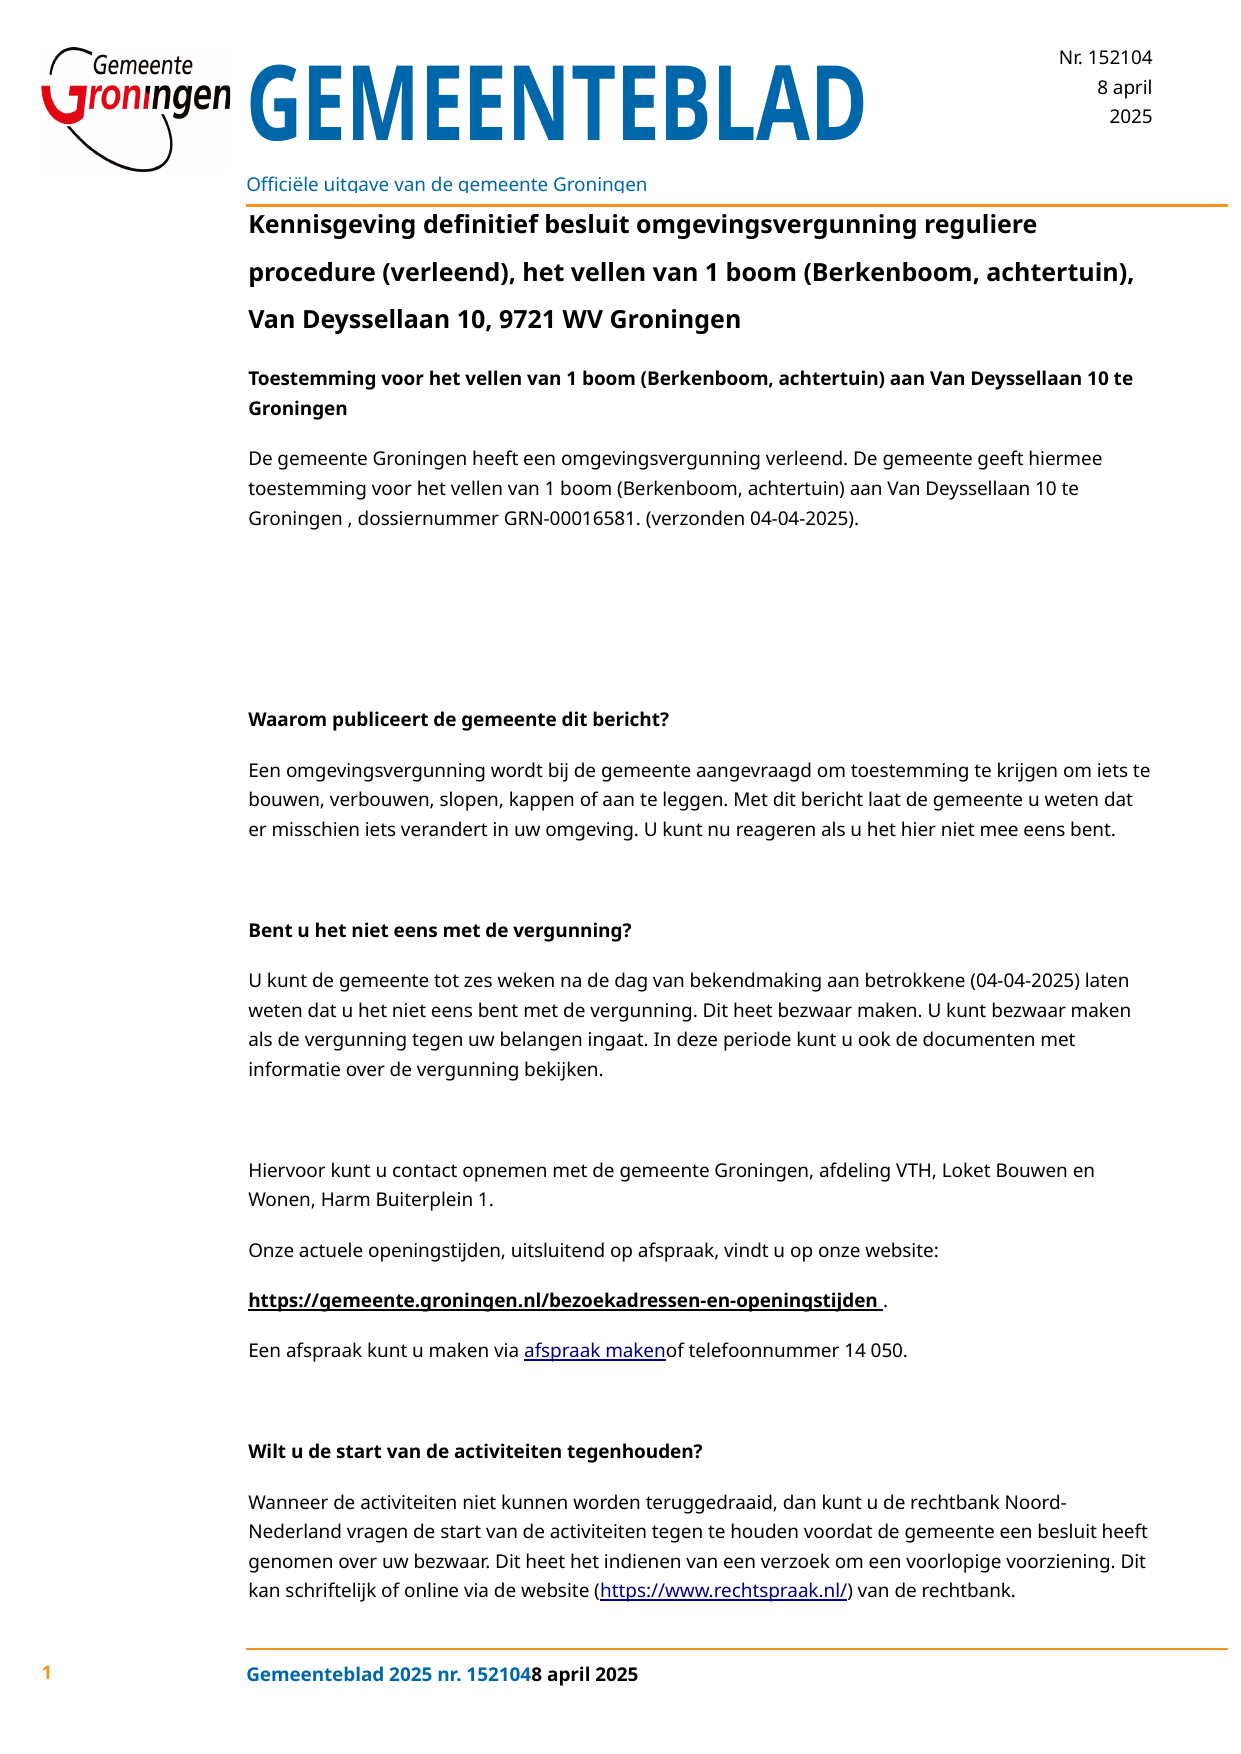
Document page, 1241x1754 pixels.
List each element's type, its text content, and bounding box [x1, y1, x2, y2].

text https://gemeente.groningen.nl/bezoekadressen-en-openingstijden . [248, 1287, 1152, 1313]
text Onze actuele openingstijden, uitsluitend op afspraak, vindt u op onze website: [248, 1237, 1152, 1262]
text Toestemming voor het vellen van 1 boom (Berkenboom, achtertuin) aan Van Deyssellaan 10 te Groningen [248, 366, 1152, 421]
text Kennisgeving definitief besluit omgevingsvergunning reguliere procedure (verleend), het vellen van 1 boom (Berkenboom, achtertuin), Van Deyssellaan 10, 9721 WV Groningen [248, 207, 1152, 336]
picture [41, 47, 231, 172]
text Bent u het niet eens met de vergunning? [248, 917, 1152, 942]
text Een omgevingsvergunning wordt bij de gemeente aangevraagd om toestemming te krijgen om iets te bouwen, verbouwen, slopen, kappen of aan te leggen. Met dit bericht laat de gemeente u weten dat er misschien iets verandert in uw omgeving. U kunt nu reageren als u het hier niet mee eens bent. [248, 757, 1152, 842]
text Wanneer de activiteiten niet kunnen worden teruggedraaid, dan kunt u de rechtbank Noord-Nederland vragen de start van de activiteiten tegen te houden voordat de gemeente een besluit heeft genomen over uw bezwaar. Dit heet het indienen van een verzoek om een voorlopige voorziening. Dit kan schriftelijk of online via de website (https://www.rechtspraak.nl/) van de rechtbank. [248, 1489, 1152, 1603]
text Waarom publiceert de gemeente dit bericht? [248, 706, 1152, 732]
text De gemeente Groningen heeft een omgevingsvergunning verleend. De gemeente geeft hiermee toestemming voor het vellen van 1 boom (Berkenboom, achtertuin) aan Van Deyssellaan 10 te Groningen , dossiernummer GRN-00016581. (verzonden 04-04-2025). [248, 446, 1152, 530]
text Hiervoor kunt u contact opnemen met de gemeente Groningen, afdeling VTH, Loket Bouwen en Wonen, Harm Buiterplein 1. [248, 1157, 1152, 1212]
text U kunt de gemeente tot zes weken na de dag van bekendmaking aan betrokkene (04-04-2025) laten weten dat u het niet eens bent met de vergunning. Dit heet bezwaar maken. U kunt bezwaar maken als de vergunning tegen uw belangen ingaat. In deze periode kunt u ook de documenten met informatie over de vergunning bekijken. [248, 967, 1152, 1082]
text Wilt u de start van de activiteiten tegenhouden? [248, 1438, 1152, 1464]
text Een afspraak kunt u maken via afspraak makenof telefoonnummer 14 050. [248, 1338, 1152, 1363]
